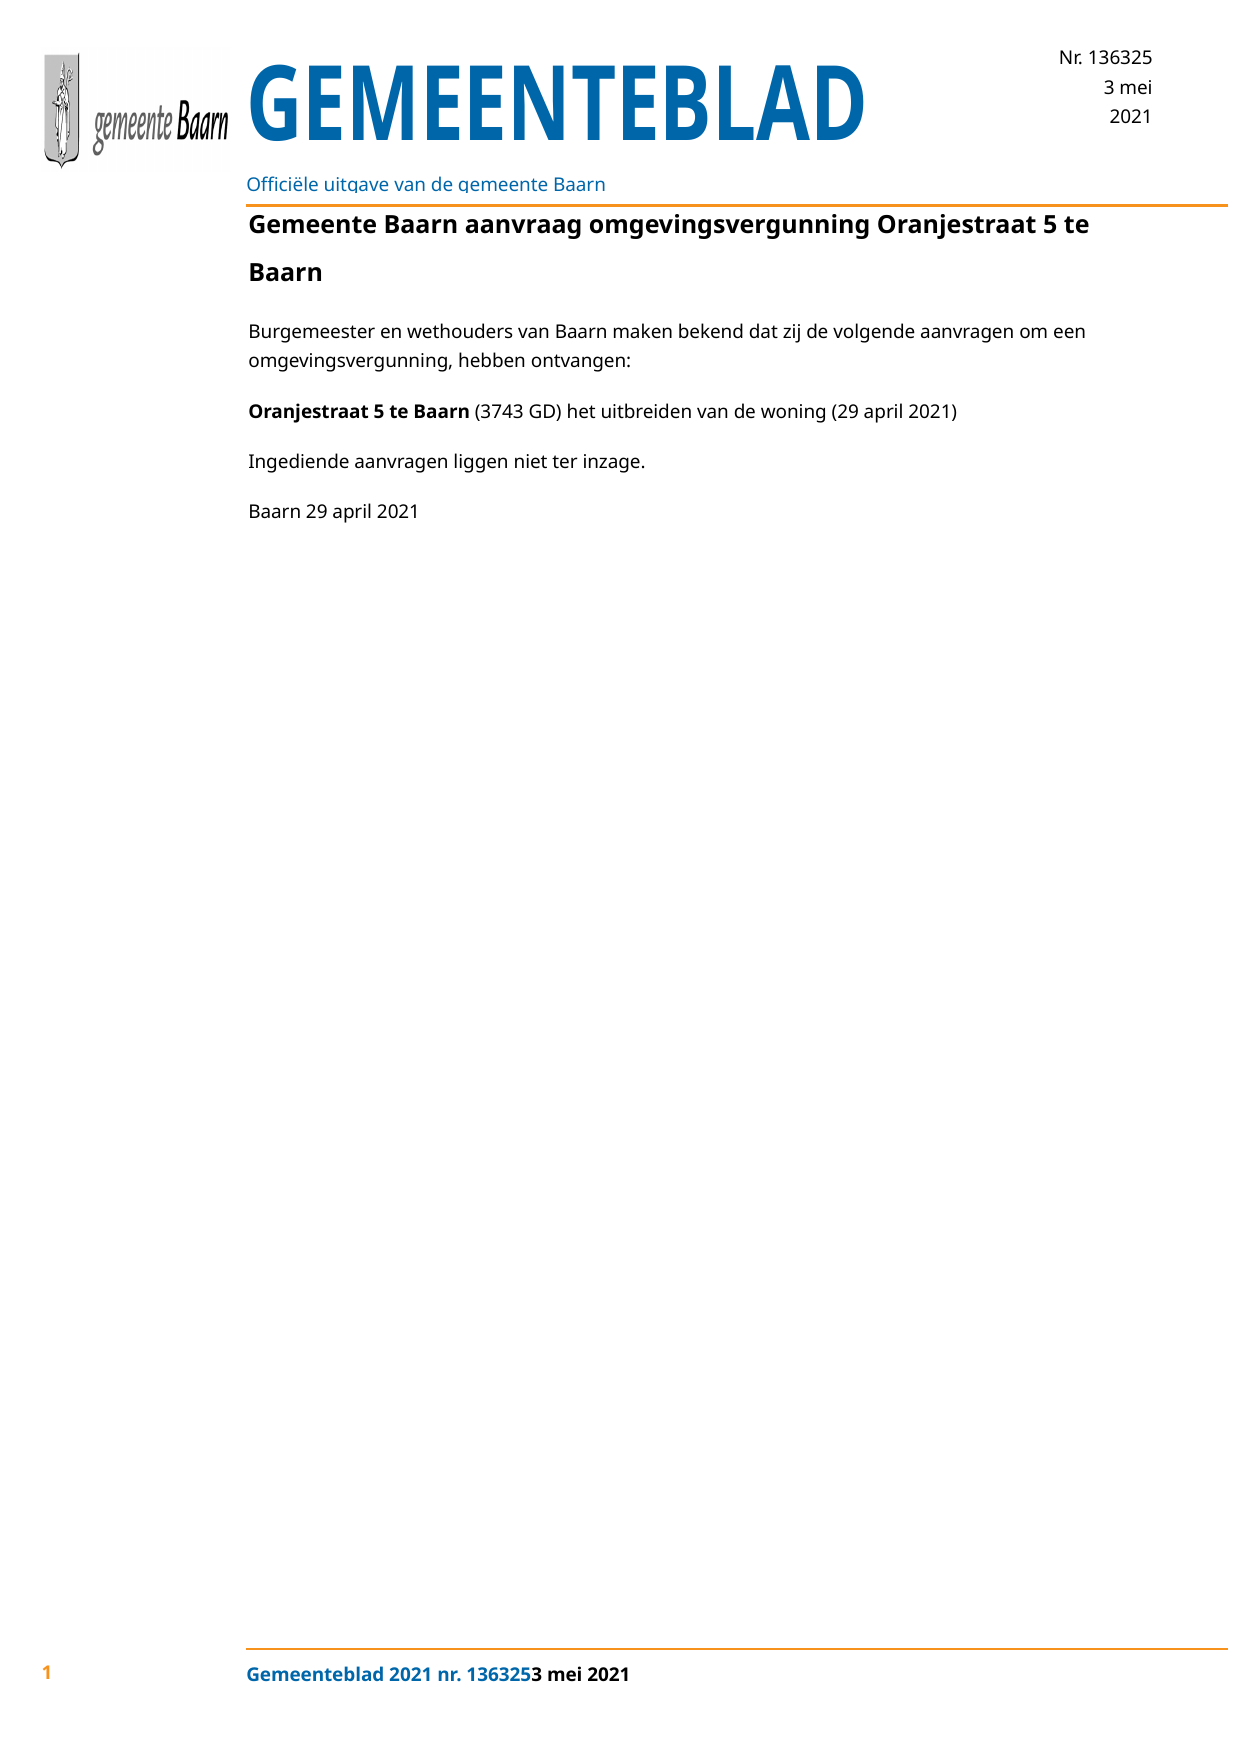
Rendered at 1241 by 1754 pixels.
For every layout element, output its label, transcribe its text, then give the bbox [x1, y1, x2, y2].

text Baarn 29 april 2021 [248, 499, 1152, 524]
picture [41, 47, 231, 172]
text Gemeente Baarn aanvraag omgevingsvergunning Oranjestraat 5 te Baarn [248, 207, 1152, 288]
text Ingediende aanvragen liggen niet ter inzage. [248, 448, 1152, 474]
text Oranjestraat 5 te Baarn (3743 GD) het uitbreiden van de woning (29 april 2021) [248, 398, 1152, 424]
text Burgemeester en wethouders van Baarn maken bekend dat zij de volgende aanvragen om een omgevingsvergunning, hebben ontvangen: [248, 318, 1152, 373]
